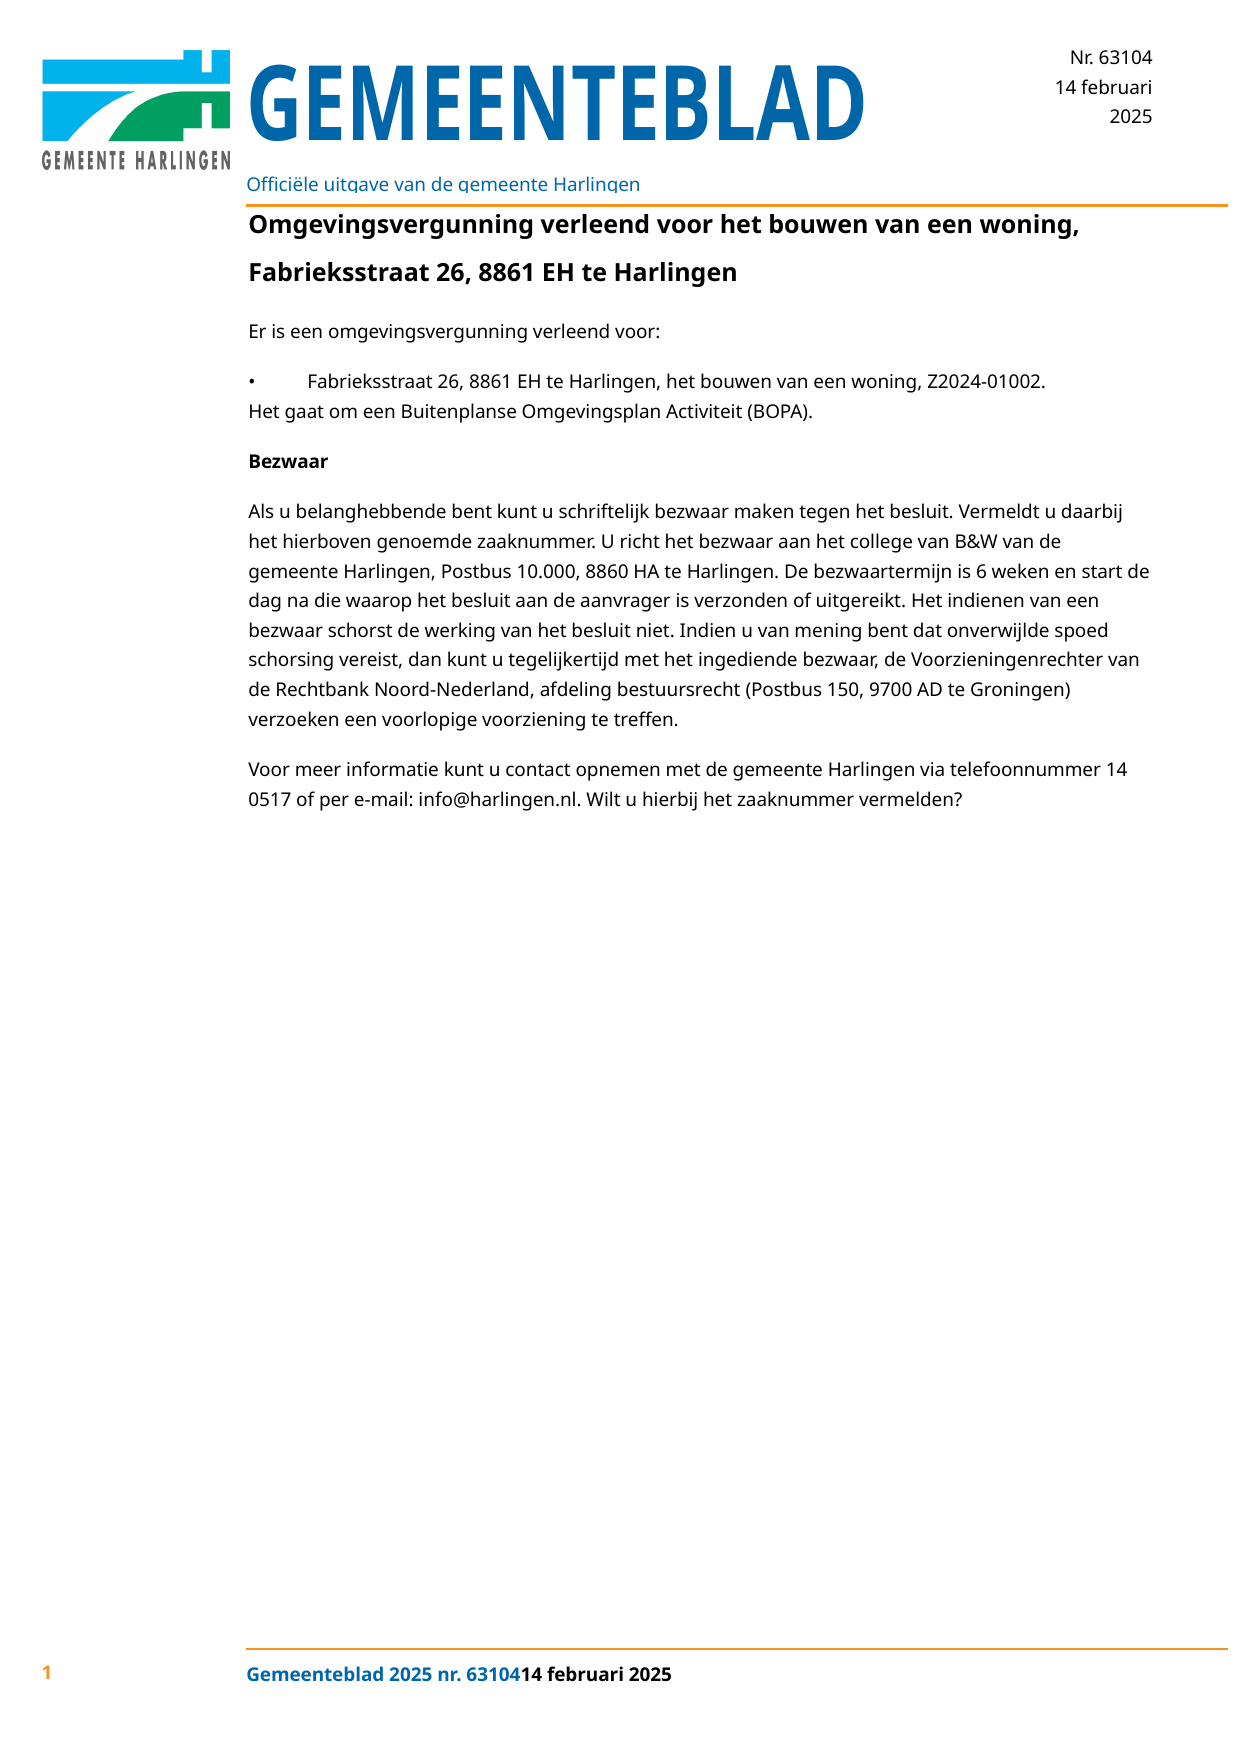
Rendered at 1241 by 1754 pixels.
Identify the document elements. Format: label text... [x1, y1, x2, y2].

text Het gaat om een Buitenplanse Omgevingsplan Activiteit (BOPA). [248, 398, 1152, 424]
picture [41, 47, 231, 172]
text Omgevingsvergunning verleend voor het bouwen van een woning, Fabrieksstraat 26, 8861 EH te Harlingen [248, 207, 1152, 288]
text Als u belanghebbende bent kunt u schriftelijk bezwaar maken tegen het besluit. Vermeldt u daarbij het hierboven genoemde zaaknummer. U richt het bezwaar aan het college van B&W van de gemeente Harlingen, Postbus 10.000, 8860 HA te Harlingen. De bezwaartermijn is 6 weken en start de dag na die waarop het besluit aan de aanvrager is verzonden of uitgereikt. Het indienen van een bezwaar schorst de werking van het besluit niet. Indien u van mening bent dat onverwijlde spoed schorsing vereist, dan kunt u tegelijkertijd met het ingediende bezwaar, de Voorzieningenrechter van de Rechtbank Noord-Nederland, afdeling bestuursrecht (Postbus 150, 9700 AD te Groningen) verzoeken een voorlopige voorziening te treffen. [248, 499, 1152, 732]
text Er is een omgevingsvergunning verleend voor: [248, 318, 1152, 344]
list Fabrieksstraat 26, 8861 EH te Harlingen, het bouwen van een woning, Z2024-01002. [248, 368, 1152, 394]
text Bezwaar [248, 448, 1152, 474]
text Voor meer informatie kunt u contact opnemen met de gemeente Harlingen via telefoonnummer 14 0517 of per e-mail: info@harlingen.nl. Wilt u hierbij het zaaknummer vermelden? [248, 756, 1152, 812]
